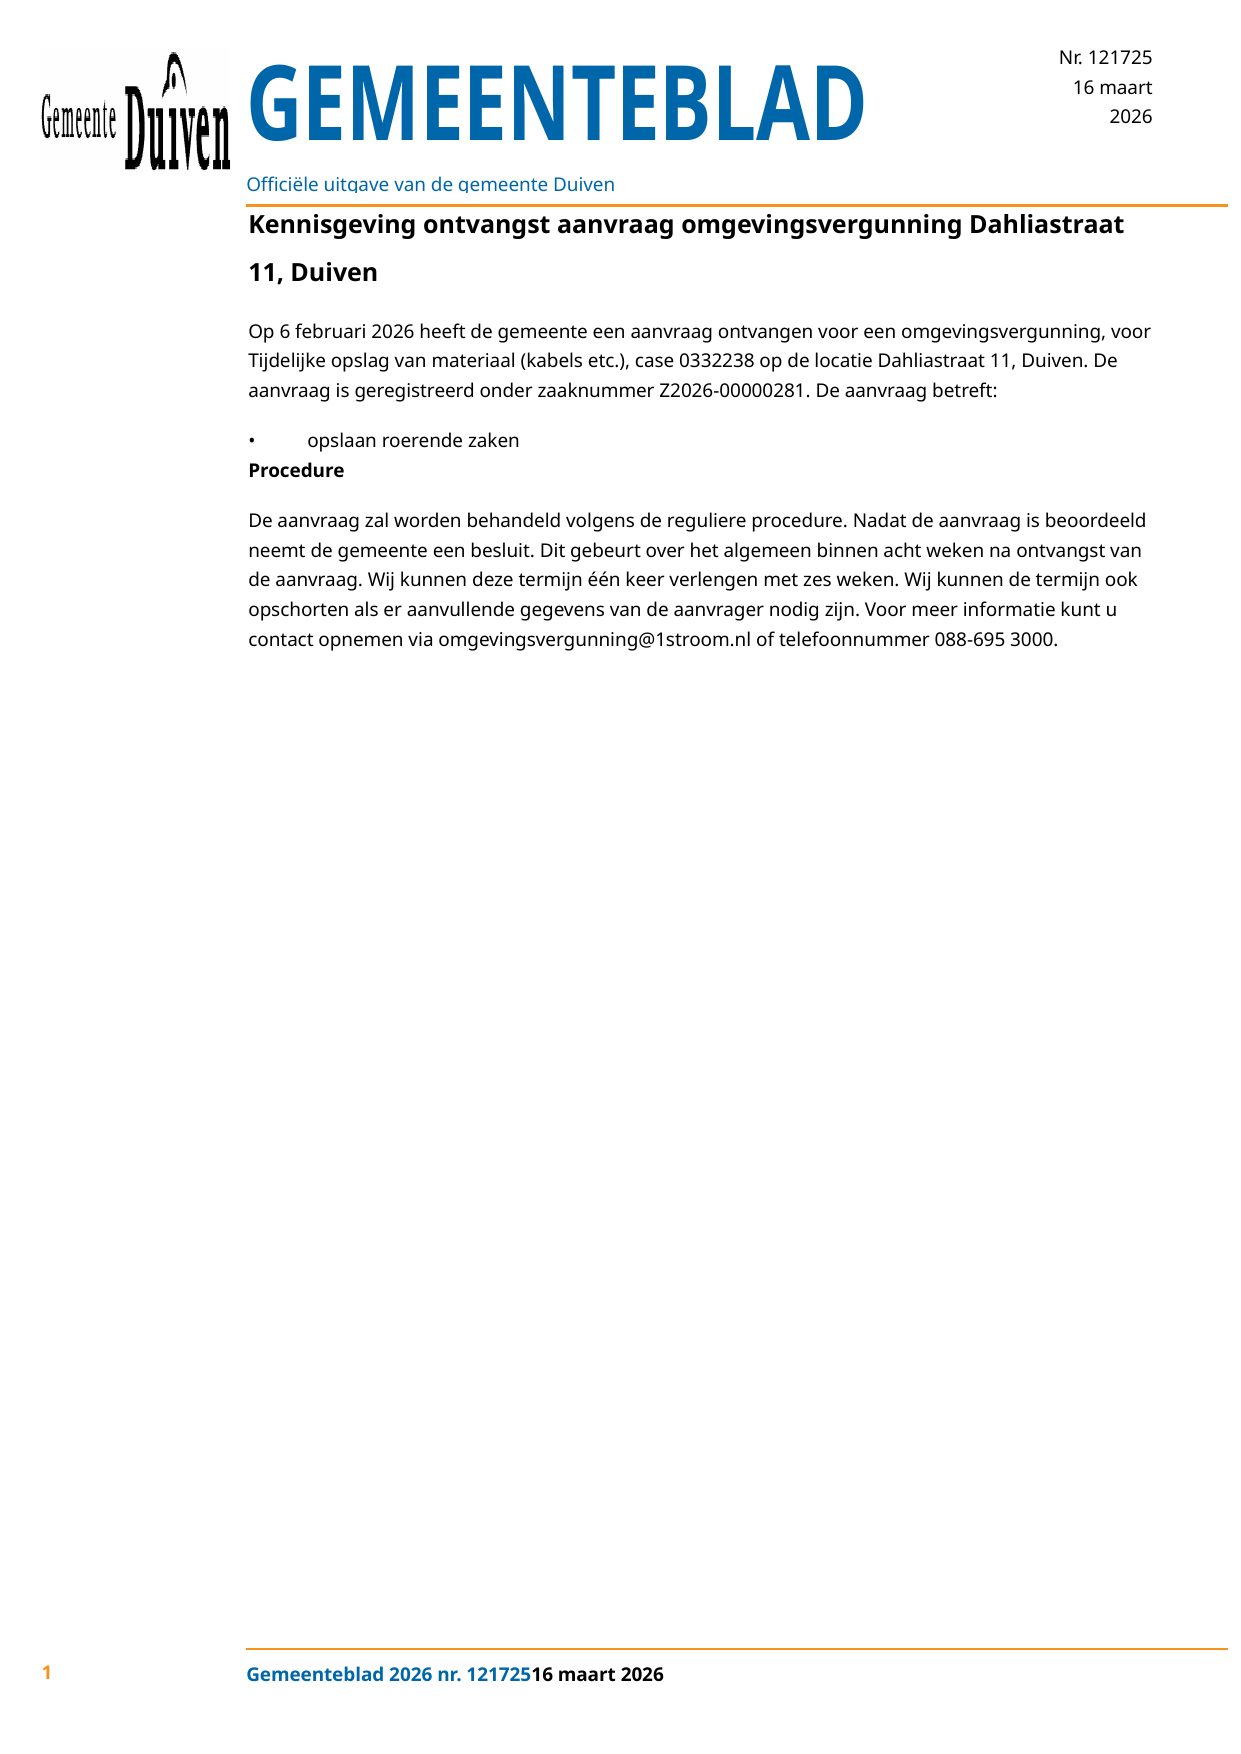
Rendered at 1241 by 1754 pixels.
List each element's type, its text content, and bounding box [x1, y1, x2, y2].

text Op 6 februari 2026 heeft de gemeente een aanvraag ontvangen voor een omgevingsvergunning, voor Tijdelijke opslag van materiaal (kabels etc.), case 0332238 op de locatie Dahliastraat 11, Duiven. De aanvraag is geregistreerd onder zaaknummer Z2026-00000281. De aanvraag betreft: [248, 318, 1152, 403]
text Procedure [248, 457, 1152, 483]
list opslaan roerende zaken [248, 427, 1152, 453]
text Kennisgeving ontvangst aanvraag omgevingsvergunning Dahliastraat 11, Duiven [248, 207, 1152, 288]
picture [41, 47, 231, 172]
text De aanvraag zal worden behandeld volgens de reguliere procedure. Nadat de aanvraag is beoordeeld neemt de gemeente een besluit. Dit gebeurt over het algemeen binnen acht weken na ontvangst van de aanvraag. Wij kunnen deze termijn één keer verlengen met zes weken. Wij kunnen de termijn ook opschorten als er aanvullende gegevens van de aanvrager nodig zijn. Voor meer informatie kunt u contact opnemen via omgevingsvergunning@1stroom.nl of telefoonnummer 088-695 3000. [248, 507, 1152, 652]
